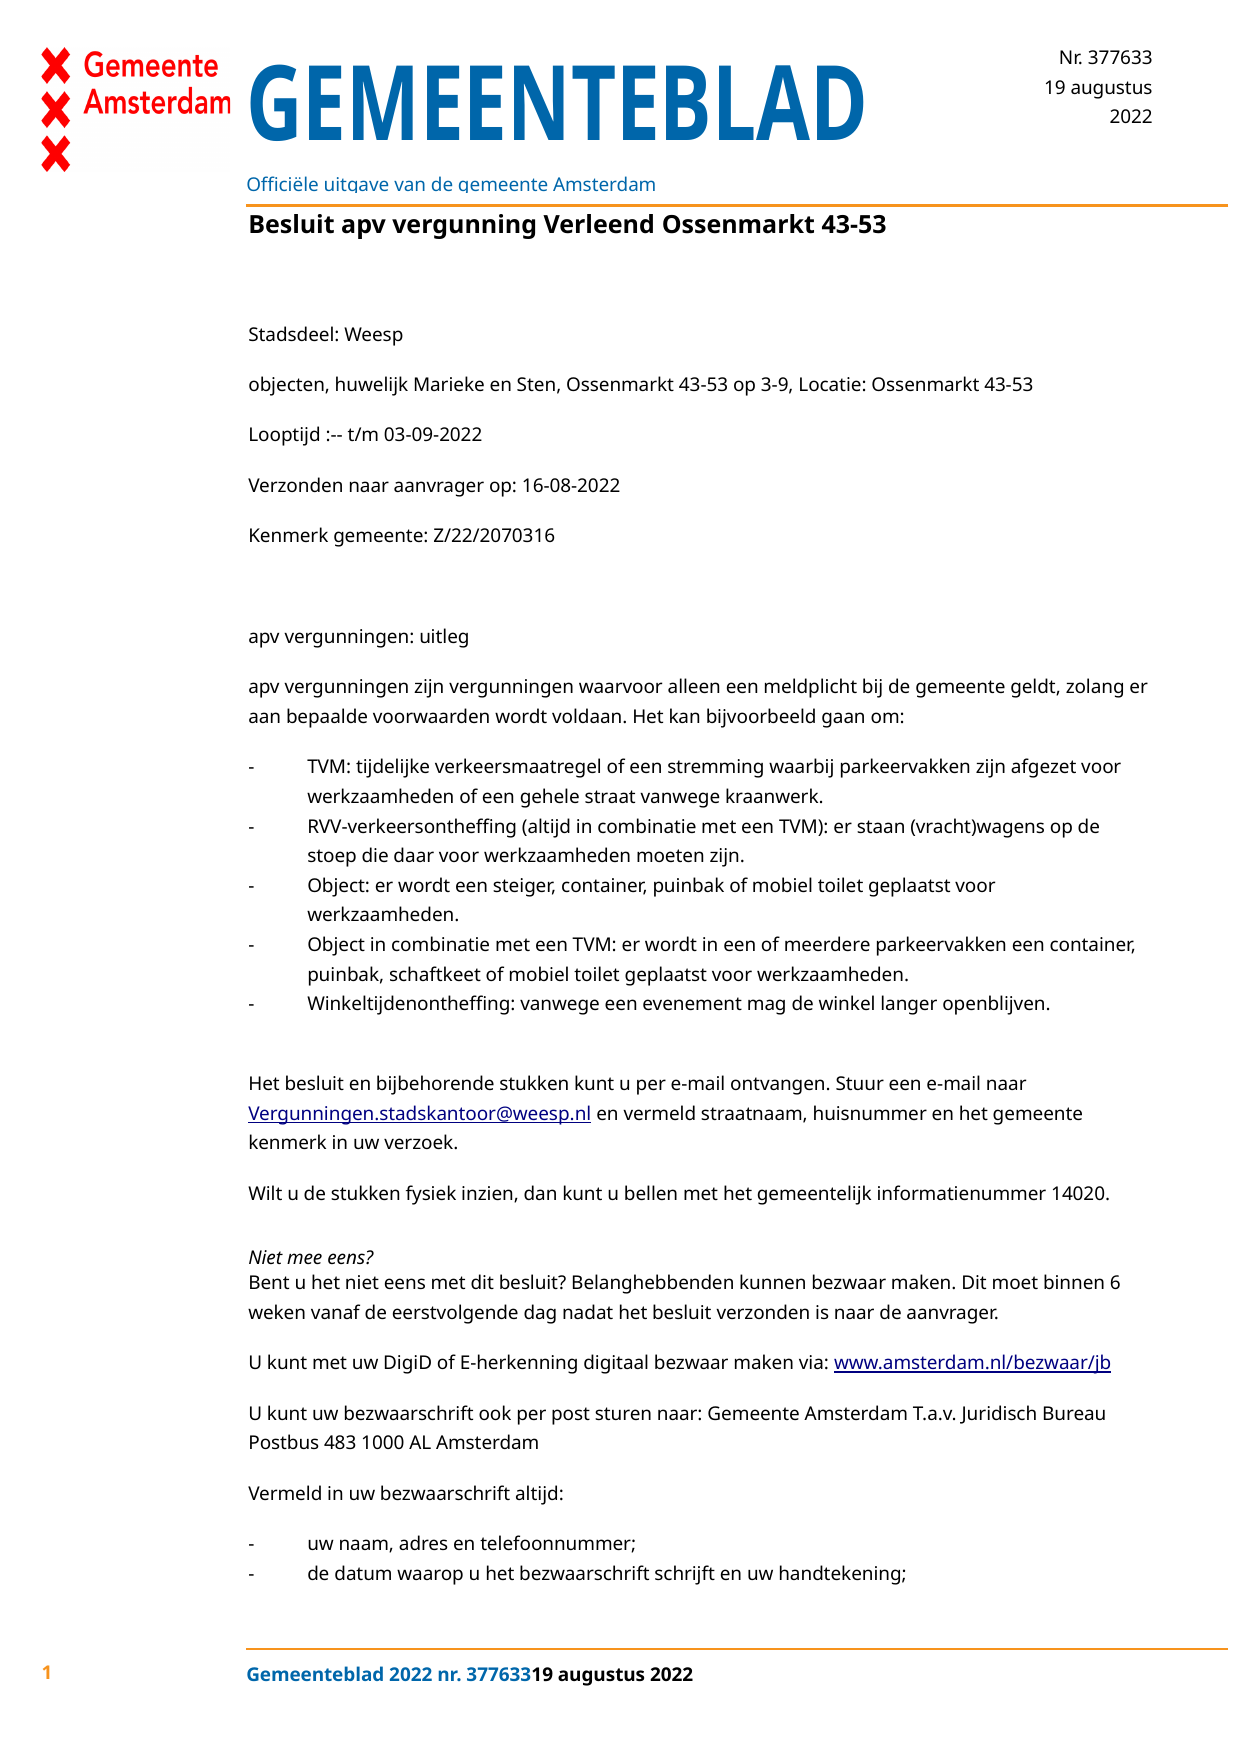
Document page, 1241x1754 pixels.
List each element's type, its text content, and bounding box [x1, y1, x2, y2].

text U kunt uw bezwaarschrift ook per post sturen naar: Gemeente Amsterdam T.a.v. Juridisch Bureau Postbus 483 1000 AL Amsterdam [248, 1400, 1152, 1455]
text apv vergunningen: uitleg [248, 623, 1152, 649]
list TVM: tijdelijke verkeersmaatregel of een stremming waarbij parkeervakken zijn afgezet voor werkzaamheden of een gehele straat vanwege kraanwerk. [248, 754, 1152, 809]
list Winkeltijdenontheffing: vanwege een evenement mag de winkel langer openblijven. [248, 990, 1152, 1016]
text Kenmerk gemeente: Z/22/2070316 [248, 522, 1152, 548]
text Het besluit en bijbehorende stukken kunt u per e-mail ontvangen. Stuur een e-mail naar Vergunningen.stadskantoor@weesp.nl en vermeld straatnaam, huisnummer en het gemeente kenmerk in uw verzoek. [248, 1070, 1152, 1155]
text Looptijd :-- t/m 03-09-2022 [248, 422, 1152, 447]
text Besluit apv vergunning Verleend Ossenmarkt 43-53 [248, 207, 1152, 241]
text Wilt u de stukken fysiek inzien, dan kunt u bellen met het gemeentelijk informatienummer 14020. [248, 1180, 1152, 1206]
text Stadsdeel: Weesp [248, 321, 1152, 346]
list Object in combinatie met een TVM: er wordt in een of meerdere parkeervakken een container, puinbak, schaftkeet of mobiel toilet geplaatst voor werkzaamheden. [248, 931, 1152, 986]
list uw naam, adres en telefoonnummer; [248, 1530, 1152, 1556]
list RVV-verkeersontheffing (altijd in combinatie met een TVM): er staan (vracht)wagens op de stoep die daar voor werkzaamheden moeten zijn. [248, 813, 1152, 868]
text Niet mee eens? [248, 1244, 1152, 1269]
list de datum waarop u het bezwaarschrift schrijft en uw handtekening; [248, 1560, 1152, 1586]
text U kunt met uw DigiD of E-herkenning digitaal bezwaar maken via: www.amsterdam.nl/bezwaar/jb [248, 1349, 1152, 1375]
text Vermeld in uw bezwaarschrift altijd: [248, 1480, 1152, 1506]
text Bent u het niet eens met dit besluit? Belanghebbenden kunnen bezwaar maken. Dit moet binnen 6 weken vanaf de eerstvolgende dag nadat het besluit verzonden is naar de aanvrager. [248, 1269, 1152, 1325]
text apv vergunningen zijn vergunningen waarvoor alleen een meldplicht bij de gemeente geldt, zolang er aan bepaalde voorwaarden wordt voldaan. Het kan bijvoorbeeld gaan om: [248, 674, 1152, 729]
list Object: er wordt een steiger, container, puinbak of mobiel toilet geplaatst voor werkzaamheden. [248, 872, 1152, 927]
text objecten, huwelijk Marieke en Sten, Ossenmarkt 43-53 op 3-9, Locatie: Ossenmarkt 43-53 [248, 371, 1152, 397]
picture [41, 47, 231, 172]
text Verzonden naar aanvrager op: 16-08-2022 [248, 472, 1152, 498]
